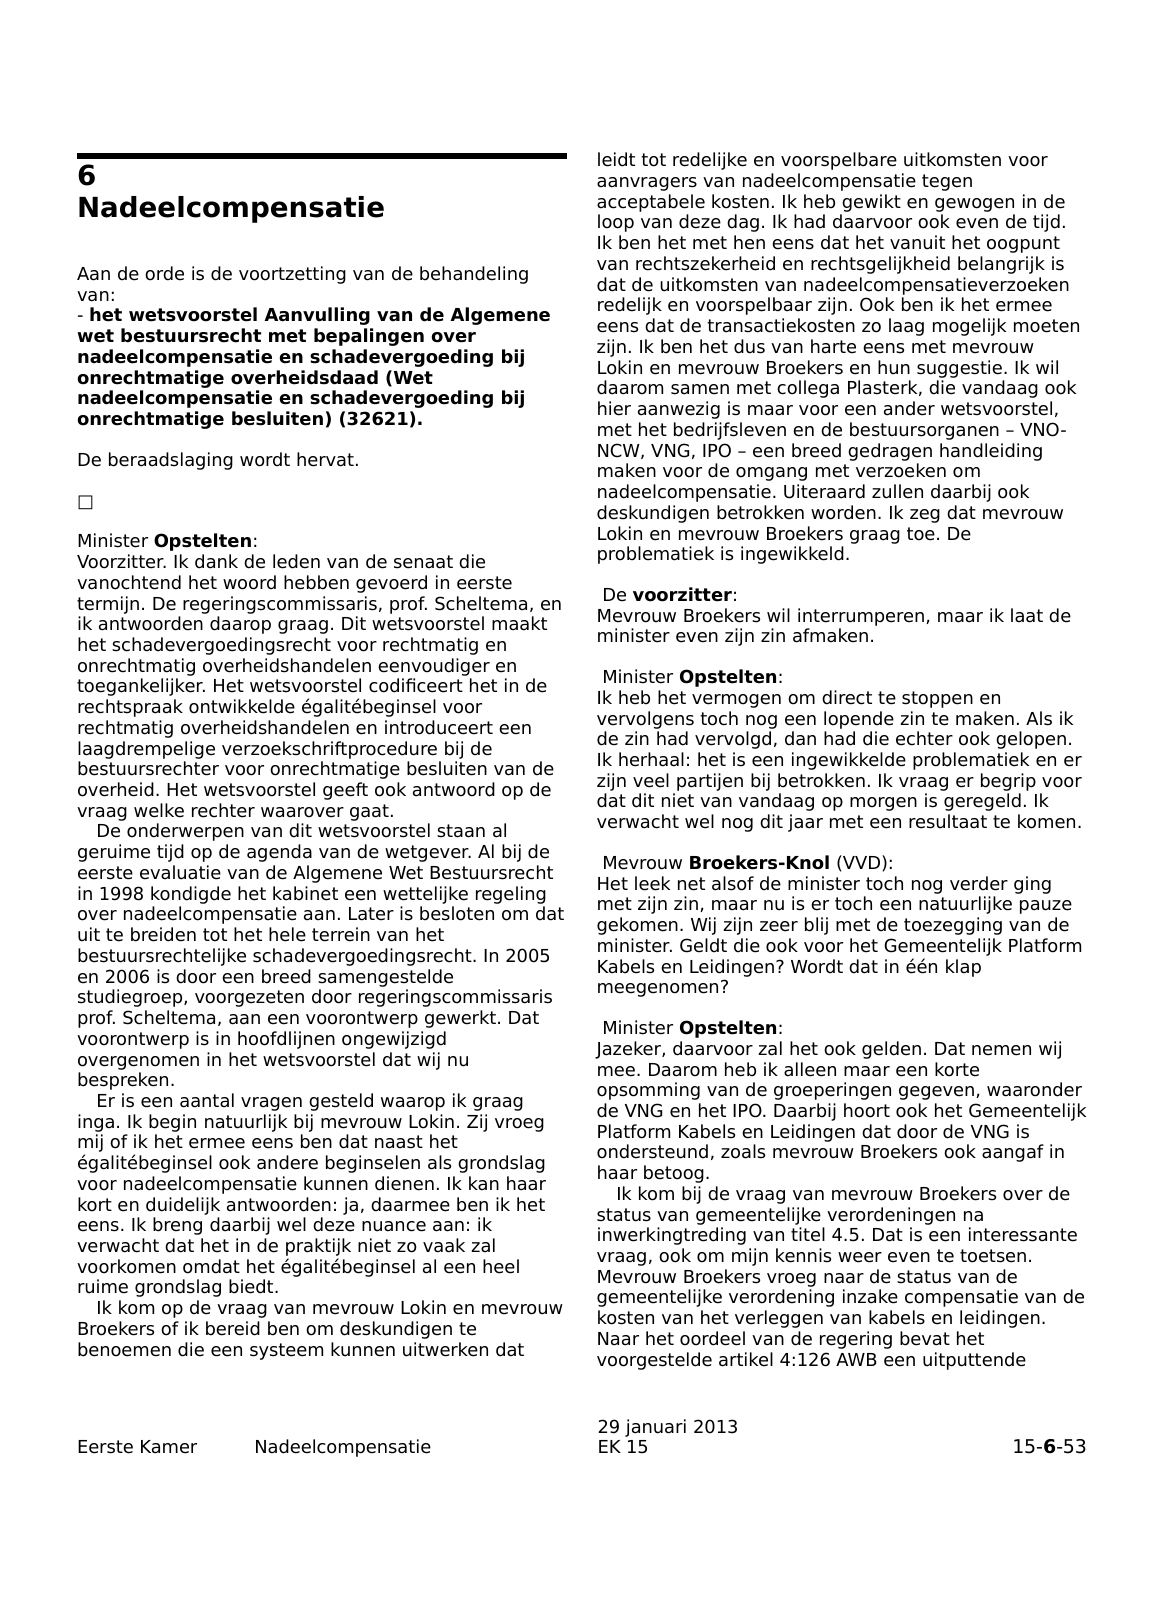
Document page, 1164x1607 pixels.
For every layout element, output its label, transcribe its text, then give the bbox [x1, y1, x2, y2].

title 6 Nadeelcompensatie [77, 159, 567, 224]
text Jazeker, daarvoor zal het ook gelden. Dat nemen wij mee. Daarom heb ik alleen maar een korte opsomming van de groeperingen gegeven, waaronder de VNG en het IPO. Daarbij hoort ook het Gemeentelijk Platform Kabels en Leidingen dat door de VNG is ondersteund, zoals mevrouw Broekers ook aangaf in haar betoog. [596, 1039, 1087, 1184]
text Ik kom bij de vraag van mevrouw Broekers over de status van gemeentelijke verordeningen na inwerkingtreding van titel 4.5. Dat is een interessante vraag, ook om mijn kennis weer even te toetsen. Mevrouw Broekers vroeg naar de status van de gemeentelijke verordening inzake compensatie van de kosten van het verleggen van kabels en leidingen. Naar het oordeel van de regering bevat het voorgestelde artikel 4:126 AWB een uitputtende [596, 1184, 1087, 1370]
text Minister Opstelten: [596, 667, 1087, 688]
text Ik heb het vermogen om direct te stoppen en vervolgens toch nog een lopende zin te maken. Als ik de zin had vervolgd, dan had die echter ook gelopen. Ik herhaal: het is een ingewikkelde problematiek en er zijn veel partijen bij betrokken. Ik vraag er begrip voor dat dit niet van vandaag op morgen is geregeld. Ik verwacht wel nog dit jaar met een resultaat te komen. [596, 688, 1087, 833]
text leidt tot redelijke en voorspelbare uitkomsten voor aanvragers van nadeelcompensatie tegen acceptabele kosten. Ik heb gewikt en gewogen in de loop van deze dag. Ik had daarvoor ook even de tijd. Ik ben het met hen eens dat het vanuit het oogpunt van rechtszekerheid en rechtsgelijkheid belangrijk is dat de uitkomsten van nadeelcompensatieverzoeken redelijk en voorspelbaar zijn. Ook ben ik het ermee eens dat de transactiekosten zo laag mogelijk moeten zijn. Ik ben het dus van harte eens met mevrouw Lokin en mevrouw Broekers en hun suggestie. Ik wil daarom samen met collega Plasterk, die vandaag ook hier aanwezig is maar voor een ander wetsvoorstel, met het bedrijfsleven en de bestuursorganen – VNO-NCW, VNG, IPO – een breed gedragen handleiding maken voor de omgang met verzoeken om nadeelcompensatie. Uiteraard zullen daarbij ook deskundigen betrokken worden. Ik zeg dat mevrouw Lokin en mevrouw Broekers graag toe. De problematiek is ingewikkeld. [596, 150, 1087, 565]
text Aan de orde is de voortzetting van de behandeling van: [77, 264, 567, 305]
text Voorzitter. Ik dank de leden van de senaat die vanochtend het woord hebben gevoerd in eerste termijn. De regeringscommissaris, prof. Scheltema, en ik antwoorden daarop graag. Dit wetsvoorstel maakt het schadevergoedingsrecht voor rechtmatig en onrechtmatig overheidshandelen eenvoudiger en toegankelijker. Het wetsvoorstel codificeert het in de rechtspraak ontwikkelde égalitébeginsel voor rechtmatig overheidshandelen en introduceert een laagdrempelige verzoekschriftprocedure bij de bestuursrechter voor onrechtmatige besluiten van de overheid. Het wetsvoorstel geeft ook antwoord op de vraag welke rechter waarover gaat. [77, 552, 567, 821]
text De beraadslaging wordt hervat. [77, 450, 567, 470]
text - het wetsvoorstel Aanvulling van de Algemene wet bestuursrecht met bepalingen over nadeelcompensatie en schadevergoeding bij onrechtmatige overheidsdaad (Wet nadeelcompensatie en schadevergoeding bij onrechtmatige besluiten) (32621). [77, 305, 567, 430]
text Er is een aantal vragen gesteld waarop ik graag inga. Ik begin natuurlijk bij mevrouw Lokin. Zij vroeg mij of ik het ermee eens ben dat naast het égalitébeginsel ook andere beginselen als grondslag voor nadeelcompensatie kunnen dienen. Ik kan haar kort en duidelijk antwoorden: ja, daarmee ben ik het eens. Ik breng daarbij wel deze nuance aan: ik verwacht dat het in de praktijk niet zo vaak zal voorkomen omdat het égalitébeginsel al een heel ruime grondslag biedt. [77, 1091, 567, 1298]
text Het leek net alsof de minister toch nog verder ging met zijn zin, maar nu is er toch een natuurlijke pauze gekomen. Wij zijn zeer blij met de toezegging van de minister. Geldt die ook voor het Gemeentelijk Platform Kabels en Leidingen? Wordt dat in één klap meegenomen? [596, 873, 1087, 998]
text Ik kom op de vraag van mevrouw Lokin en mevrouw Broekers of ik bereid ben om deskundigen te benoemen die een systeem kunnen uitwerken dat [77, 1298, 567, 1360]
text Mevrouw Broekers wil interrumperen, maar ik laat de minister even zijn zin afmaken. [596, 606, 1087, 647]
text Minister Opstelten: [77, 531, 567, 552]
text De voorzitter: [596, 585, 1087, 606]
text □ [77, 490, 567, 511]
text Minister Opstelten: [596, 1018, 1087, 1039]
text Mevrouw Broekers-Knol (VVD): [596, 853, 1087, 873]
text De onderwerpen van dit wetsvoorstel staan al geruime tijd op de agenda van de wetgever. Al bij de eerste evaluatie van de Algemene Wet Bestuursrecht in 1998 kondigde het kabinet een wettelijke regeling over nadeelcompensatie aan. Later is besloten om dat uit te breiden tot het hele terrein van het bestuursrechtelijke schadevergoedingsrecht. In 2005 en 2006 is door een breed samengestelde studiegroep, voorgezeten door regeringscommissaris prof. Scheltema, aan een voorontwerp gewerkt. Dat voorontwerp is in hoofdlijnen ongewijzigd overgenomen in het wetsvoorstel dat wij nu bespreken. [77, 821, 567, 1091]
